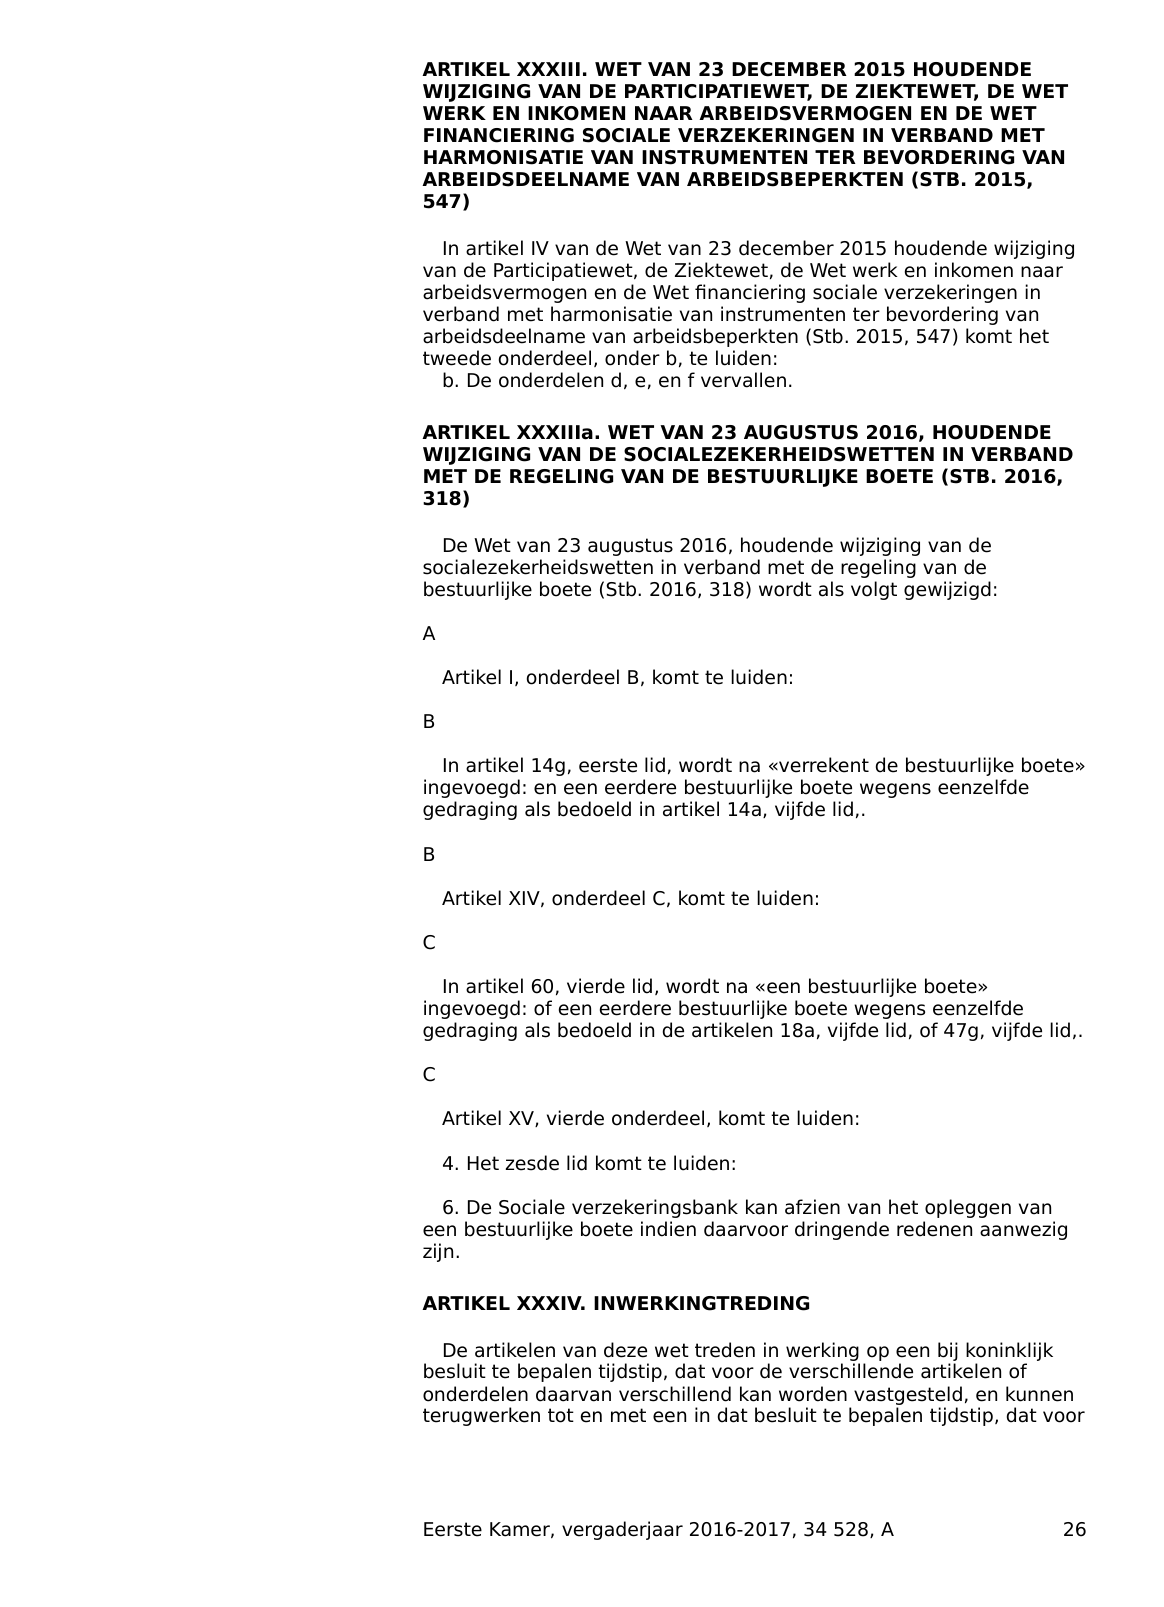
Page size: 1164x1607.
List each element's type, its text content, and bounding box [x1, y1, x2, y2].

subtitle ARTIKEL XXXIII. WET VAN 23 DECEMBER 2015 HOUDENDE WIJZIGING VAN DE PARTICIPATIEWET, DE ZIEKTEWET, DE WET WERK EN INKOMEN NAAR ARBEIDSVERMOGEN EN DE WET FINANCIERING SOCIALE VERZEKERINGEN IN VERBAND MET HARMONISATIE VAN INSTRUMENTEN TER BEVORDERING VAN ARBEIDSDEELNAME VAN ARBEIDSBEPERKTEN (STB. 2015, 547) [422, 59, 1087, 213]
text C [422, 1064, 1087, 1086]
text De Wet van 23 augustus 2016, houdende wijziging van de socialezekerheidswetten in verband met de regeling van de bestuurlijke boete (Stb. 2016, 318) wordt als volgt gewijzigd: [422, 535, 1087, 601]
text 4. Het zesde lid komt te luiden: [422, 1152, 1087, 1174]
text Artikel XIV, onderdeel C, komt te luiden: [422, 888, 1087, 909]
text 6. De Sociale verzekeringsbank kan afzien van het opleggen van een bestuurlijke boete indien daarvoor dringende redenen aanwezig zijn. [422, 1197, 1087, 1262]
text Artikel I, onderdeel B, komt te luiden: [422, 667, 1087, 689]
text In artikel IV van de Wet van 23 december 2015 houdende wijziging van de Participatiewet, de Ziektewet, de Wet werk en inkomen naar arbeidsvermogen en de Wet financiering sociale verzekeringen in verband met harmonisatie van instrumenten ter bevordering van arbeidsdeelname van arbeidsbeperkten (Stb. 2015, 547) komt het tweede onderdeel, onder b, te luiden: [422, 238, 1087, 370]
text B [422, 843, 1087, 865]
subtitle ARTIKEL XXXIIIa. WET VAN 23 AUGUSTUS 2016, HOUDENDE WIJZIGING VAN DE SOCIALEZEKERHEIDSWETTEN IN VERBAND MET DE REGELING VAN DE BESTUURLIJKE BOETE (STB. 2016, 318) [422, 422, 1087, 510]
text In artikel 60, vierde lid, wordt na «een bestuurlijke boete» ingevoegd: of een eerdere bestuurlijke boete wegens eenzelfde gedraging als bedoeld in de artikelen 18a, vijfde lid, of 47g, vijfde lid,. [422, 976, 1087, 1042]
text C [422, 932, 1087, 954]
text A [422, 623, 1087, 645]
text b. De onderdelen d, e, en f vervallen. [422, 370, 1087, 392]
text In artikel 14g, eerste lid, wordt na «verrekent de bestuurlijke boete» ingevoegd: en een eerdere bestuurlijke boete wegens eenzelfde gedraging als bedoeld in artikel 14a, vijfde lid,. [422, 755, 1087, 821]
text Artikel XV, vierde onderdeel, komt te luiden: [422, 1108, 1087, 1130]
subtitle ARTIKEL XXXIV. INWERKINGTREDING [422, 1292, 1087, 1314]
text B [422, 711, 1087, 733]
text De artikelen van deze wet treden in werking op een bij koninklijk besluit te bepalen tijdstip, dat voor de verschillende artikelen of onderdelen daarvan verschillend kan worden vastgesteld, en kunnen terugwerken tot en met een in dat besluit te bepalen tijdstip, dat voor [422, 1339, 1087, 1427]
